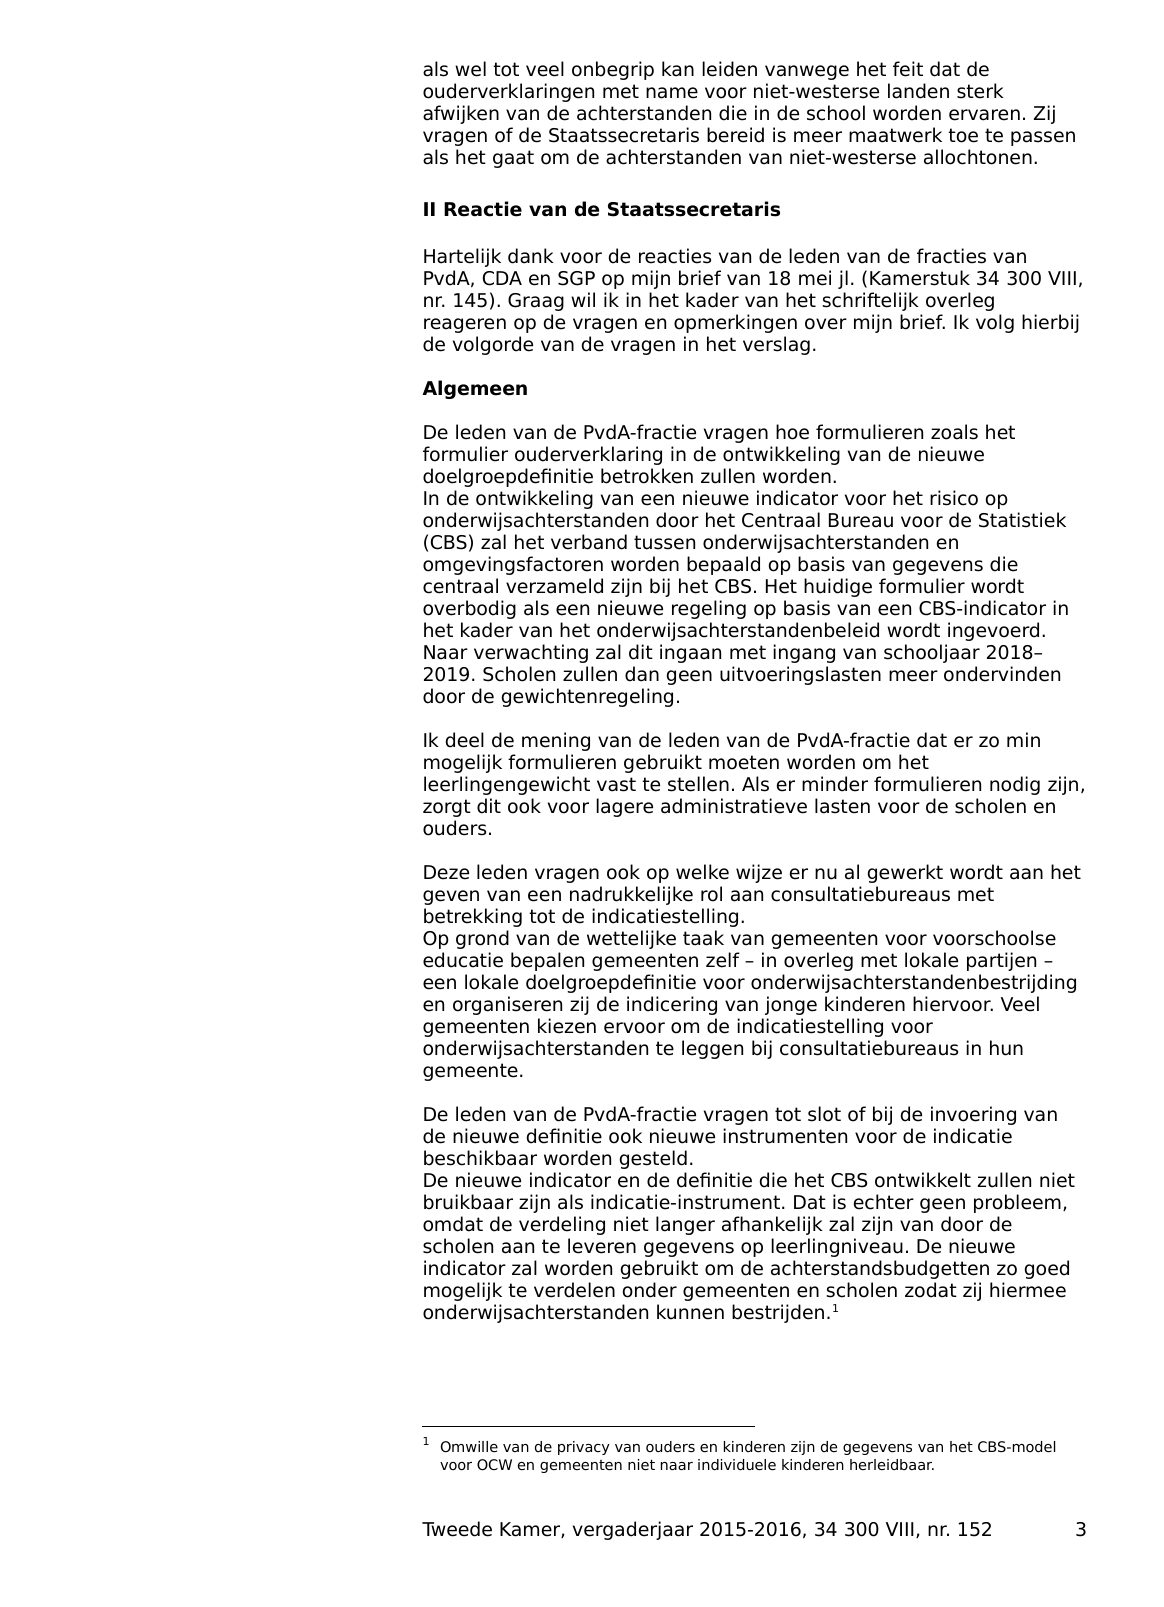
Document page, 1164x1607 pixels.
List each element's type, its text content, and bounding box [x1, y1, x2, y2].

subtitle Algemeen [422, 378, 1087, 400]
text De nieuwe indicator en de definitie die het CBS ontwikkelt zullen niet bruikbaar zijn als indicatie-instrument. Dat is echter geen probleem, omdat de verdeling niet langer afhankelijk zal zijn van door de scholen aan te leveren gegevens op leerlingniveau. De nieuwe indicator zal worden gebruikt om de achterstandsbudgetten zo goed mogelijk te verdelen onder gemeenten en scholen zodat zij hiermee onderwijsachterstanden kunnen bestrijden. [422, 1170, 1087, 1324]
subtitle II Reactie van de Staatssecretaris [422, 199, 1087, 221]
text Hartelijk dank voor de reacties van de leden van de fracties van PvdA, CDA en SGP op mijn brief van 18 mei jl. (Kamerstuk 34 300 VIII, nr. 145). Graag wil ik in het kader van het schriftelijk overleg reageren op de vragen en opmerkingen over mijn brief. Ik volg hierbij de volgorde van de vragen in het verslag. [422, 246, 1087, 356]
text Omwille van de privacy van ouders en kinderen zijn de gegevens van het CBS-model voor OCW en gemeenten niet naar individuele kinderen herleidbaar. [422, 1435, 1087, 1474]
text Ik deel de mening van de leden van de PvdA-fractie dat er zo min mogelijk formulieren gebruikt moeten worden om het leerlingengewicht vast te stellen. Als er minder formulieren nodig zijn, zorgt dit ook voor lagere administratieve lasten voor de scholen en ouders. [422, 730, 1087, 840]
text als wel tot veel onbegrip kan leiden vanwege het feit dat de ouderverklaringen met name voor niet-westerse landen sterk afwijken van de achterstanden die in de school worden ervaren. Zij vragen of de Staatssecretaris bereid is meer maatwerk toe te passen als het gaat om de achterstanden van niet-westerse allochtonen. [422, 59, 1087, 169]
text De leden van de PvdA-fractie vragen tot slot of bij de invoering van de nieuwe definitie ook nieuwe instrumenten voor de indicatie beschikbaar worden gesteld. [422, 1104, 1087, 1170]
text In de ontwikkeling van een nieuwe indicator voor het risico op onderwijsachterstanden door het Centraal Bureau voor de Statistiek (CBS) zal het verband tussen onderwijsachterstanden en omgevingsfactoren worden bepaald op basis van gegevens die centraal verzameld zijn bij het CBS. Het huidige formulier wordt overbodig als een nieuwe regeling op basis van een CBS-indicator in het kader van het onderwijsachterstandenbeleid wordt ingevoerd. Naar verwachting zal dit ingaan met ingang van schooljaar 2018–2019. Scholen zullen dan geen uitvoeringslasten meer ondervinden door de gewichtenregeling. [422, 488, 1087, 708]
text Deze leden vragen ook op welke wijze er nu al gewerkt wordt aan het geven van een nadrukkelijke rol aan consultatiebureaus met betrekking tot de indicatiestelling. [422, 862, 1087, 928]
text De leden van de PvdA-fractie vragen hoe formulieren zoals het formulier ouderverklaring in de ontwikkeling van de nieuwe doelgroepdefinitie betrokken zullen worden. [422, 422, 1087, 488]
text Op grond van de wettelijke taak van gemeenten voor voorschoolse educatie bepalen gemeenten zelf – in overleg met lokale partijen – een lokale doelgroepdefinitie voor onderwijsachterstandenbestrijding en organiseren zij de indicering van jonge kinderen hiervoor. Veel gemeenten kiezen ervoor om de indicatiestelling voor onderwijsachterstanden te leggen bij consultatiebureaus in hun gemeente. [422, 928, 1087, 1082]
